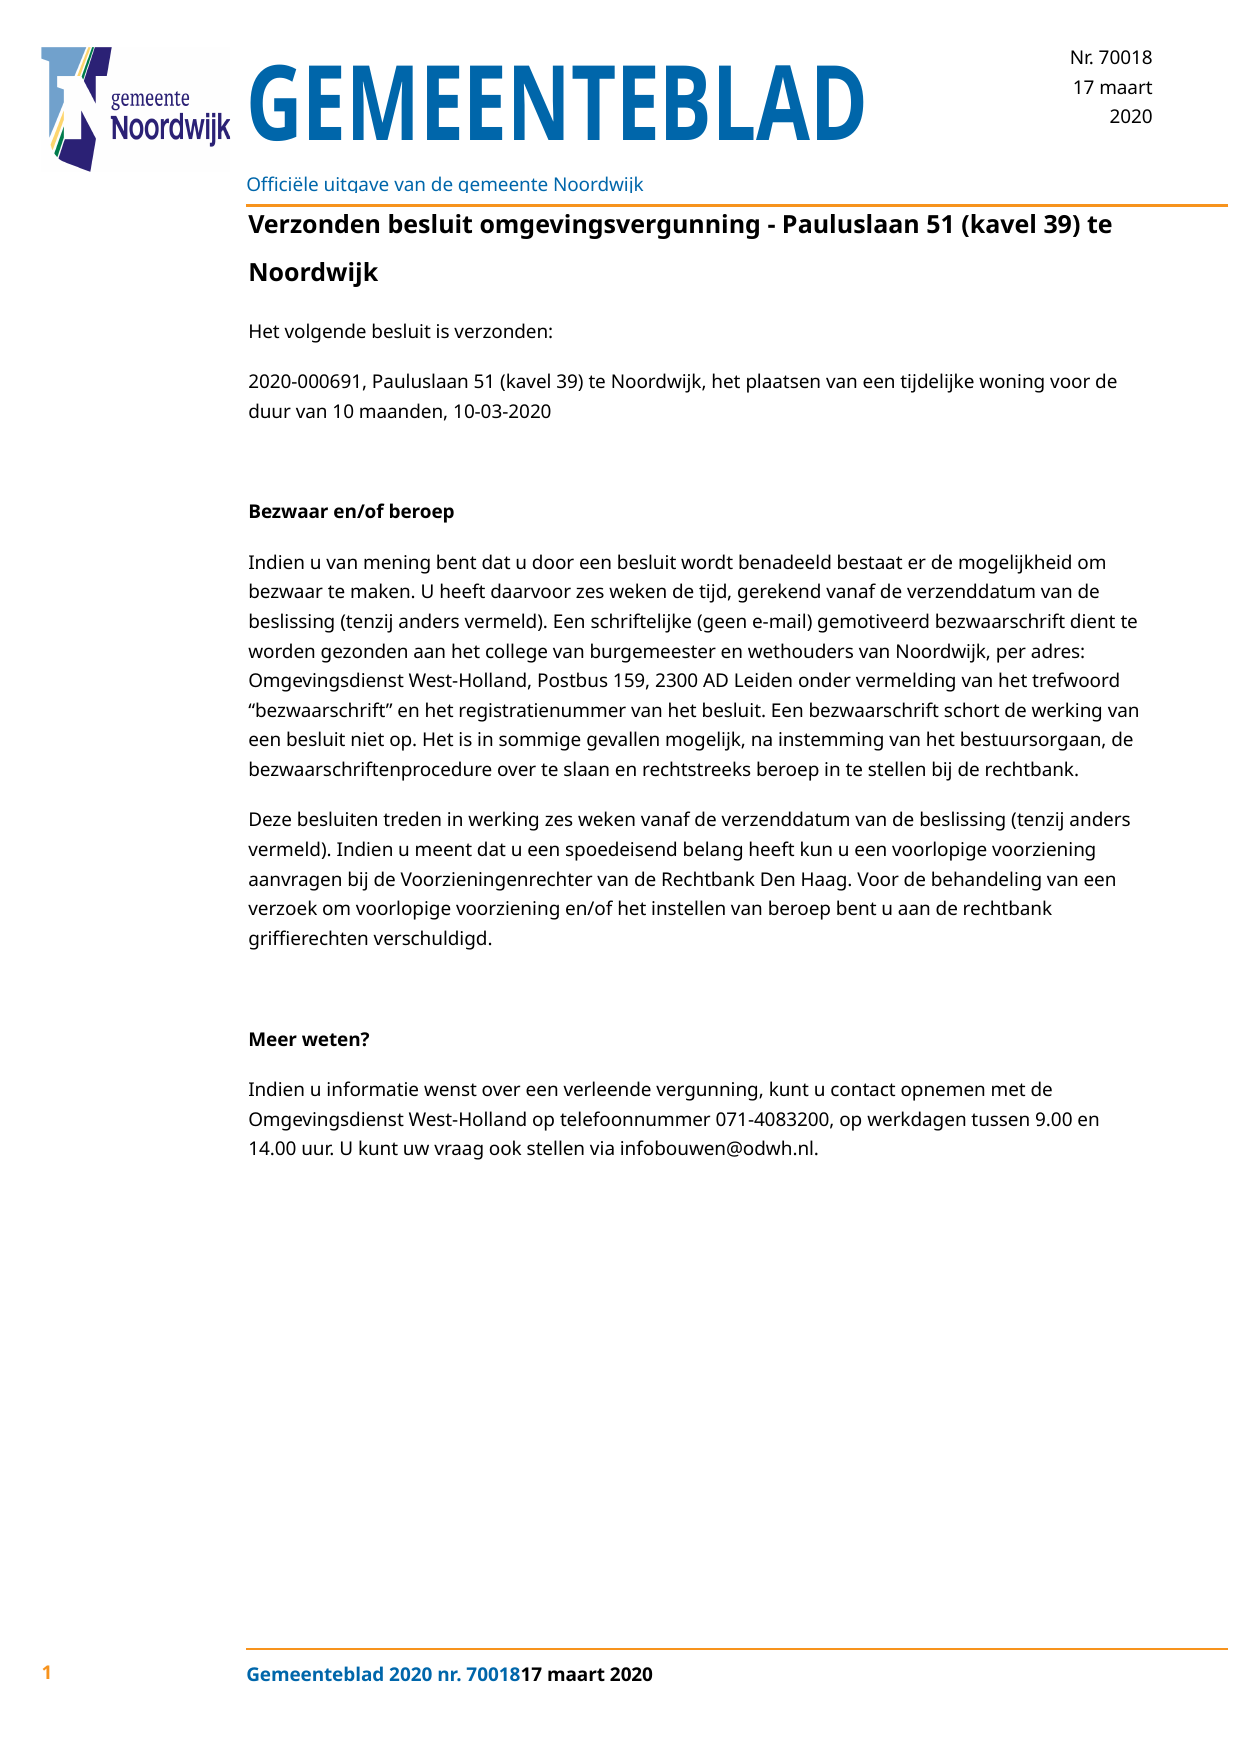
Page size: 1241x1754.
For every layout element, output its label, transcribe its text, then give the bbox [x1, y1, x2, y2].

text Indien u informatie wenst over een verleende vergunning, kunt u contact opnemen met de Omgevingsdienst West-Holland op telefoonnummer 071-4083200, op werkdagen tussen 9.00 en 14.00 uur. U kunt uw vraag ook stellen via infobouwen@odwh.nl. [248, 1076, 1152, 1161]
text Het volgende besluit is verzonden: [248, 318, 1152, 344]
text 2020-000691, Pauluslaan 51 (kavel 39) te Noordwijk, het plaatsen van een tijdelijke woning voor de duur van 10 maanden, 10-03-2020 [248, 368, 1152, 424]
text Deze besluiten treden in werking zes weken vanaf de verzenddatum van de beslissing (tenzij anders vermeld). Indien u meent dat u een spoedeisend belang heeft kun u een voorlopige voorziening aanvragen bij de Voorzieningenrechter van de Rechtbank Den Haag. Voor de behandeling van een verzoek om voorlopige voorziening en/of het instellen van beroep bent u aan de rechtbank griffierechten verschuldigd. [248, 807, 1152, 951]
text Meer weten? [248, 1026, 1152, 1052]
text Bezwaar en/of beroep [248, 499, 1152, 524]
text Verzonden besluit omgevingsvergunning - Pauluslaan 51 (kavel 39) te Noordwijk [248, 207, 1152, 288]
text Indien u van mening bent dat u door een besluit wordt benadeeld bestaat er de mogelijkheid om bezwaar te maken. U heeft daarvoor zes weken de tijd, gerekend vanaf de verzenddatum van de beslissing (tenzij anders vermeld). Een schriftelijke (geen e-mail) gemotiveerd bezwaarschrift dient te worden gezonden aan het college van burgemeester en wethouders van Noordwijk, per adres: Omgevingsdienst West-Holland, Postbus 159, 2300 AD Leiden onder vermelding van het trefwoord “bezwaarschrift” en het registratienummer van het besluit. Een bezwaarschrift schort de werking van een besluit niet op. Het is in sommige gevallen mogelijk, na instemming van het bestuursorgaan, de bezwaarschriftenprocedure over te slaan en rechtstreeks beroep in te stellen bij de rechtbank. [248, 549, 1152, 782]
picture [41, 47, 231, 172]
